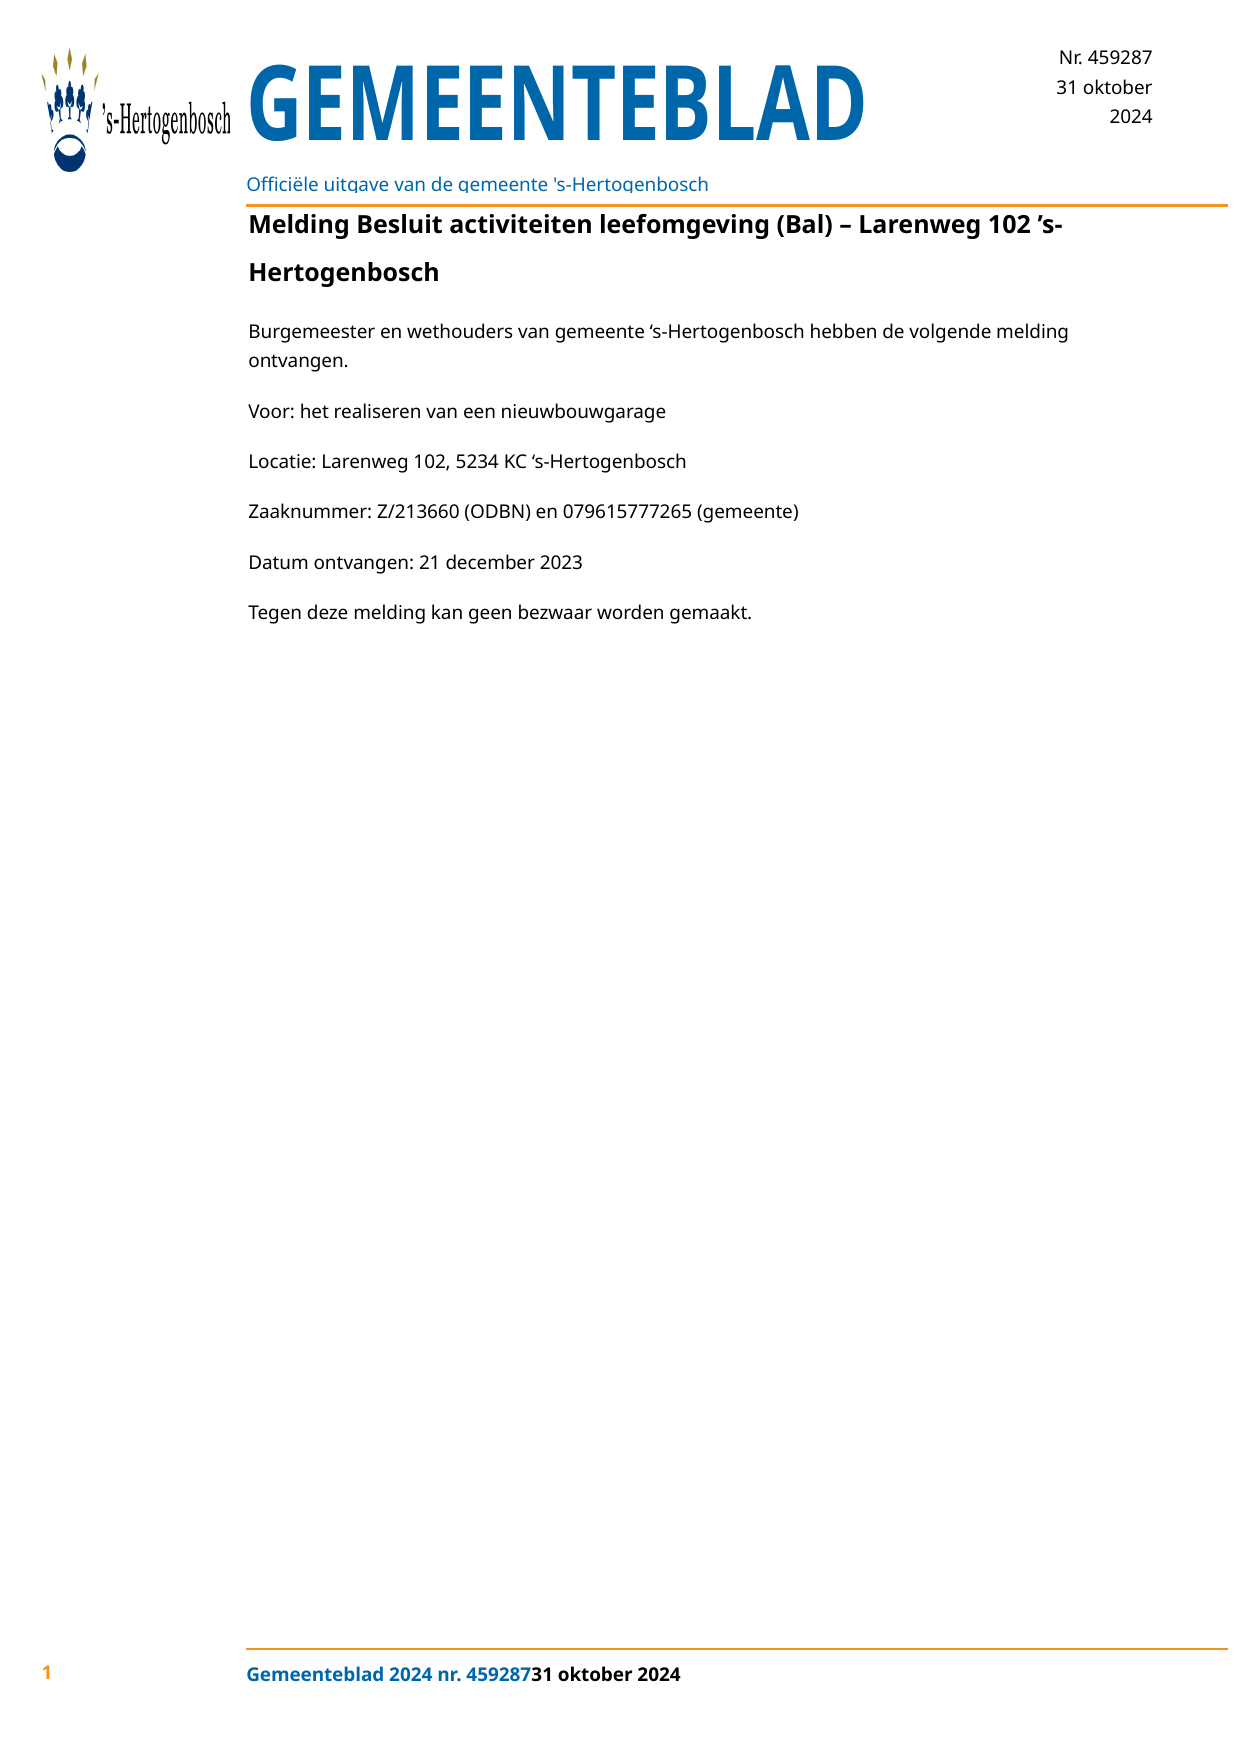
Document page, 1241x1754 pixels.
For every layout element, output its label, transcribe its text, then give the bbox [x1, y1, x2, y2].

text Melding Besluit activiteiten leefomgeving (Bal) – Larenweg 102 ’s-Hertogenbosch [248, 207, 1152, 288]
text Datum ontvangen: 21 december 2023 [248, 549, 1152, 575]
text Zaaknummer: Z/213660 (ODBN) en 079615777265 (gemeente) [248, 499, 1152, 524]
text Burgemeester en wethouders van gemeente ‘s-Hertogenbosch hebben de volgende melding ontvangen. [248, 318, 1152, 373]
text Voor: het realiseren van een nieuwbouwgarage [248, 398, 1152, 424]
text Tegen deze melding kan geen bezwaar worden gemaakt. [248, 599, 1152, 625]
text Locatie: Larenweg 102, 5234 KC ‘s-Hertogenbosch [248, 448, 1152, 474]
picture [41, 47, 231, 172]
